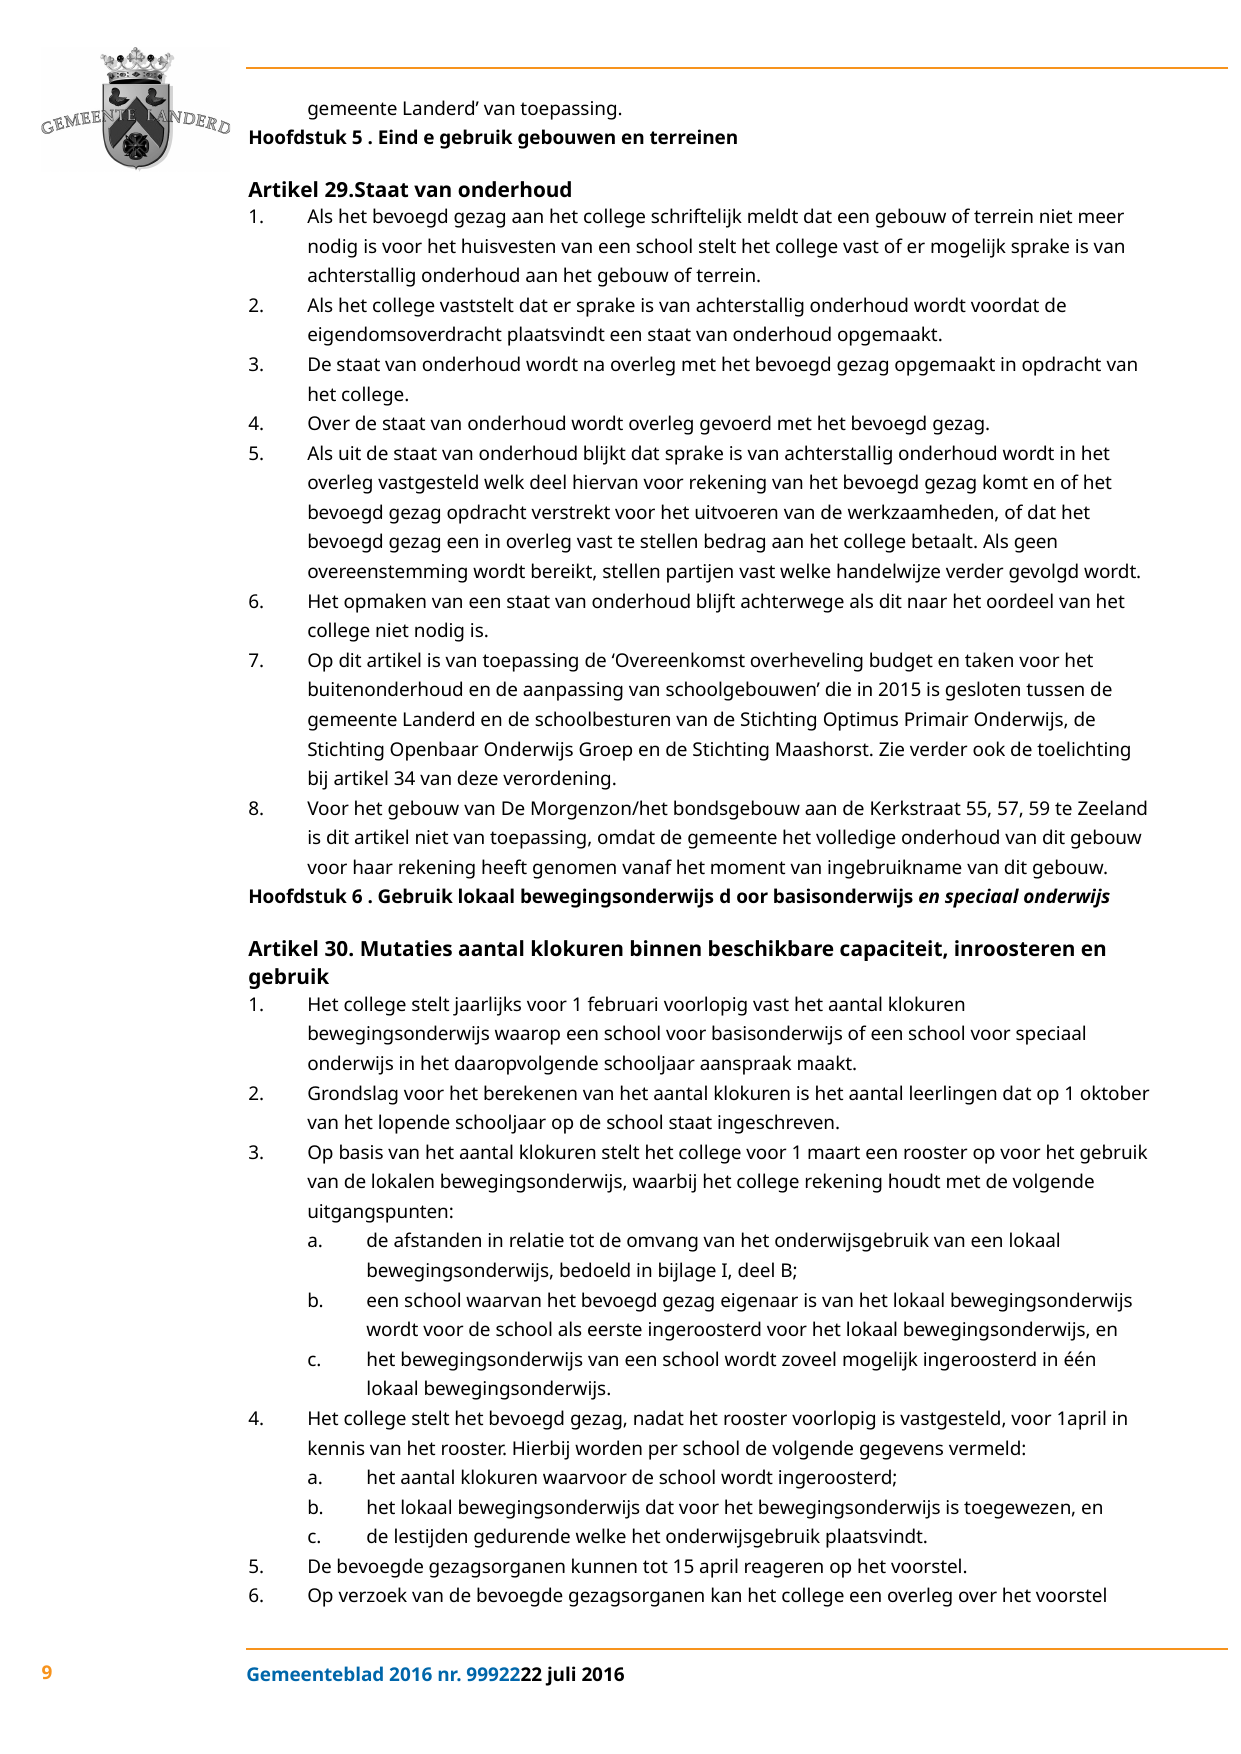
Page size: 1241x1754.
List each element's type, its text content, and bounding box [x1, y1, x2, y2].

text Hoofdstuk 5 . Eind e gebruik gebouwen en terreinen [248, 124, 1152, 150]
list Het college stelt jaarlijks voor 1 februari voorlopig vast het aantal klokuren bewegingsonderwijs waarop een school voor basisonderwijs of een school voor speciaal onderwijs in het daaropvolgende schooljaar aanspraak maakt. [248, 991, 1152, 1076]
list Over de staat van onderhoud wordt overleg gevoerd met het bevoegd gezag. [248, 410, 1152, 436]
list het bewegingsonderwijs van een school wordt zoveel mogelijk ingeroosterd in één lokaal bewegingsonderwijs. [307, 1346, 1152, 1401]
list Grondslag voor het berekenen van het aantal klokuren is het aantal leerlingen dat op 1 oktober van het lopende schooljaar op de school staat ingeschreven. [248, 1080, 1152, 1135]
list de afstanden in relatie tot de omvang van het onderwijsgebruik van een lokaal bewegingsonderwijs, bedoeld in bijlage I, deel B; [307, 1228, 1152, 1283]
list Het college stelt het bevoegd gezag, nadat het rooster voorlopig is vastgesteld, voor 1april in kennis van het rooster. Hierbij worden per school de volgende gegevens vermeld: [248, 1405, 1152, 1460]
text Artikel 30. Mutaties aantal klokuren binnen beschikbare capaciteit, inroosteren en gebruik [248, 934, 1152, 991]
list Op verzoek van de bevoegde gezagsorganen kan het college een overleg over het voorstel [248, 1583, 1152, 1608]
text Hoofdstuk 6 . Gebruik lokaal bewegingsonderwijs d oor basisonderwijs en speciaal onderwijs [248, 884, 1152, 909]
list Als het college vaststelt dat er sprake is van achterstallig onderhoud wordt voordat de eigendomsoverdracht plaatsvindt een staat van onderhoud opgemaakt. [248, 292, 1152, 347]
list De bevoegde gezagsorganen kunnen tot 15 april reageren op het voorstel. [248, 1553, 1152, 1579]
list gemeente Landerd’ van toepassing. [248, 95, 1152, 121]
list het lokaal bewegingsonderwijs dat voor het bewegingsonderwijs is toegewezen, en [307, 1494, 1152, 1519]
list Op dit artikel is van toepassing de ‘Overeenkomst overheveling budget en taken voor het buitenonderhoud en de aanpassing van schoolgebouwen’ die in 2015 is gesloten tussen de gemeente Landerd en de schoolbesturen van de Stichting Optimus Primair Onderwijs, de Stichting Openbaar Onderwijs Groep en de Stichting Maashorst. Zie verder ook de toelichting bij artikel 34 van deze verordening. [248, 647, 1152, 791]
text Artikel 29.Staat van onderhoud [248, 175, 1152, 203]
list Als het bevoegd gezag aan het college schriftelijk meldt dat een gebouw of terrein niet meer nodig is voor het huisvesten van een school stelt het college vast of er mogelijk sprake is van achterstallig onderhoud aan het gebouw of terrein. [248, 203, 1152, 288]
list Op basis van het aantal klokuren stelt het college voor 1 maart een rooster op voor het gebruik van de lokalen bewegingsonderwijs, waarbij het college rekening houdt met de volgende uitgangspunten: [248, 1139, 1152, 1224]
picture [41, 47, 231, 172]
list een school waarvan het bevoegd gezag eigenaar is van het lokaal bewegingsonderwijs wordt voor de school als eerste ingeroosterd voor het lokaal bewegingsonderwijs, en [307, 1287, 1152, 1342]
list Voor het gebouw van De Morgenzon/het bondsgebouw aan de Kerkstraat 55, 57, 59 te Zeeland is dit artikel niet van toepassing, omdat de gemeente het volledige onderhoud van dit gebouw voor haar rekening heeft genomen vanaf het moment van ingebruikname van dit gebouw. [248, 795, 1152, 880]
list het aantal klokuren waarvoor de school wordt ingeroosterd; [307, 1464, 1152, 1490]
list Het opmaken van een staat van onderhoud blijft achterwege als dit naar het oordeel van het college niet nodig is. [248, 588, 1152, 643]
list De staat van onderhoud wordt na overleg met het bevoegd gezag opgemaakt in opdracht van het college. [248, 351, 1152, 406]
list de lestijden gedurende welke het onderwijsgebruik plaatsvindt. [307, 1523, 1152, 1549]
list Als uit de staat van onderhoud blijkt dat sprake is van achterstallig onderhoud wordt in het overleg vastgesteld welk deel hiervan voor rekening van het bevoegd gezag komt en of het bevoegd gezag opdracht verstrekt voor het uitvoeren van de werkzaamheden, of dat het bevoegd gezag een in overleg vast te stellen bedrag aan het college betaalt. Als geen overeenstemming wordt bereikt, stellen partijen vast welke handelwijze verder gevolgd wordt. [248, 440, 1152, 584]
